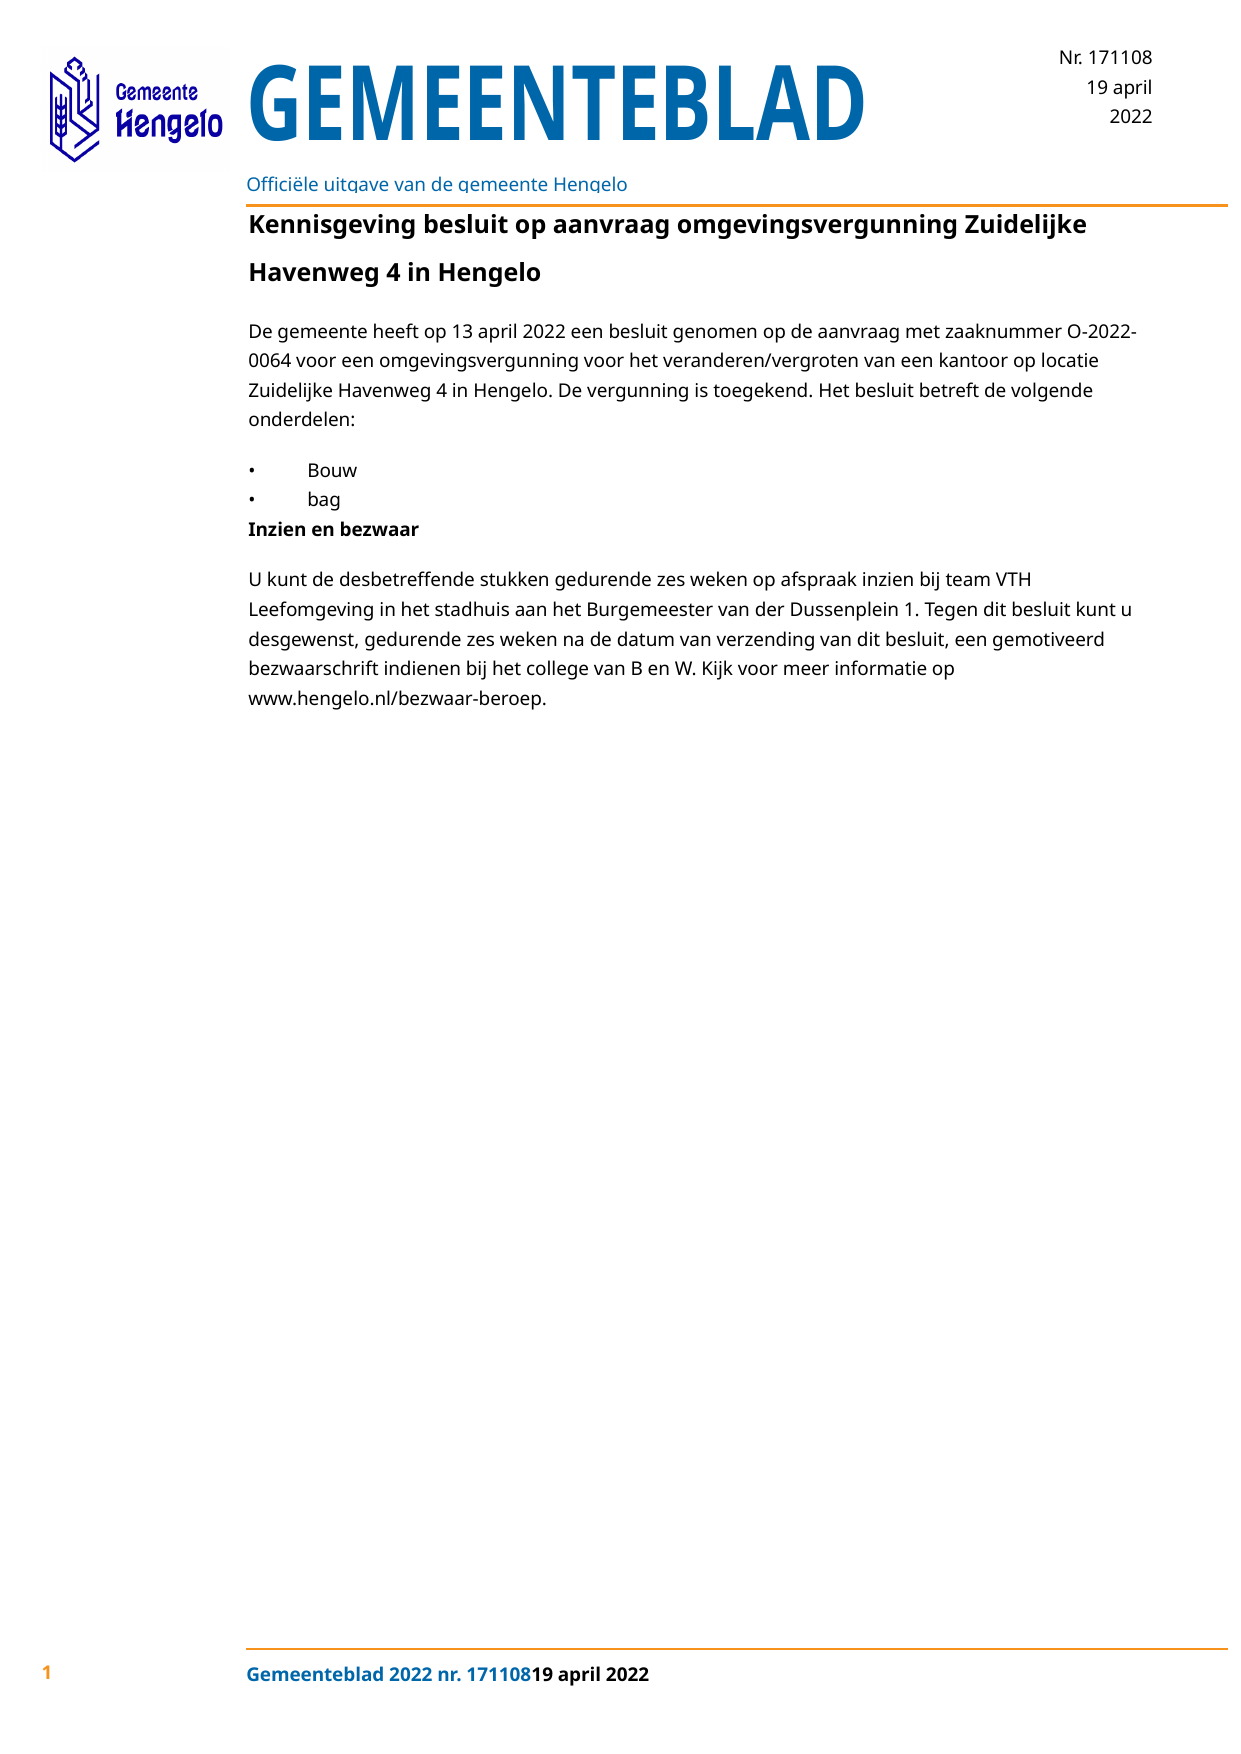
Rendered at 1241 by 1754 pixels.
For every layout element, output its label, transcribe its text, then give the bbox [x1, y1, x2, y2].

text Inzien en bezwaar [248, 516, 1152, 542]
list bag [248, 487, 1152, 512]
picture [41, 47, 231, 172]
text De gemeente heeft op 13 april 2022 een besluit genomen op de aanvraag met zaaknummer O-2022-0064 voor een omgevingsvergunning voor het veranderen/vergroten van een kantoor op locatie Zuidelijke Havenweg 4 in Hengelo. De vergunning is toegekend. Het besluit betreft de volgende onderdelen: [248, 318, 1152, 432]
text Kennisgeving besluit op aanvraag omgevingsvergunning Zuidelijke Havenweg 4 in Hengelo [248, 207, 1152, 288]
text U kunt de desbetreffende stukken gedurende zes weken op afspraak inzien bij team VTH Leefomgeving in het stadhuis aan het Burgemeester van der Dussenplein 1. Tegen dit besluit kunt u desgewenst, gedurende zes weken na de datum van verzending van dit besluit, een gemotiveerd bezwaarschrift indienen bij het college van B en W. Kijk voor meer informatie op www.hengelo.nl/bezwaar-beroep. [248, 567, 1152, 711]
list Bouw [248, 457, 1152, 483]
